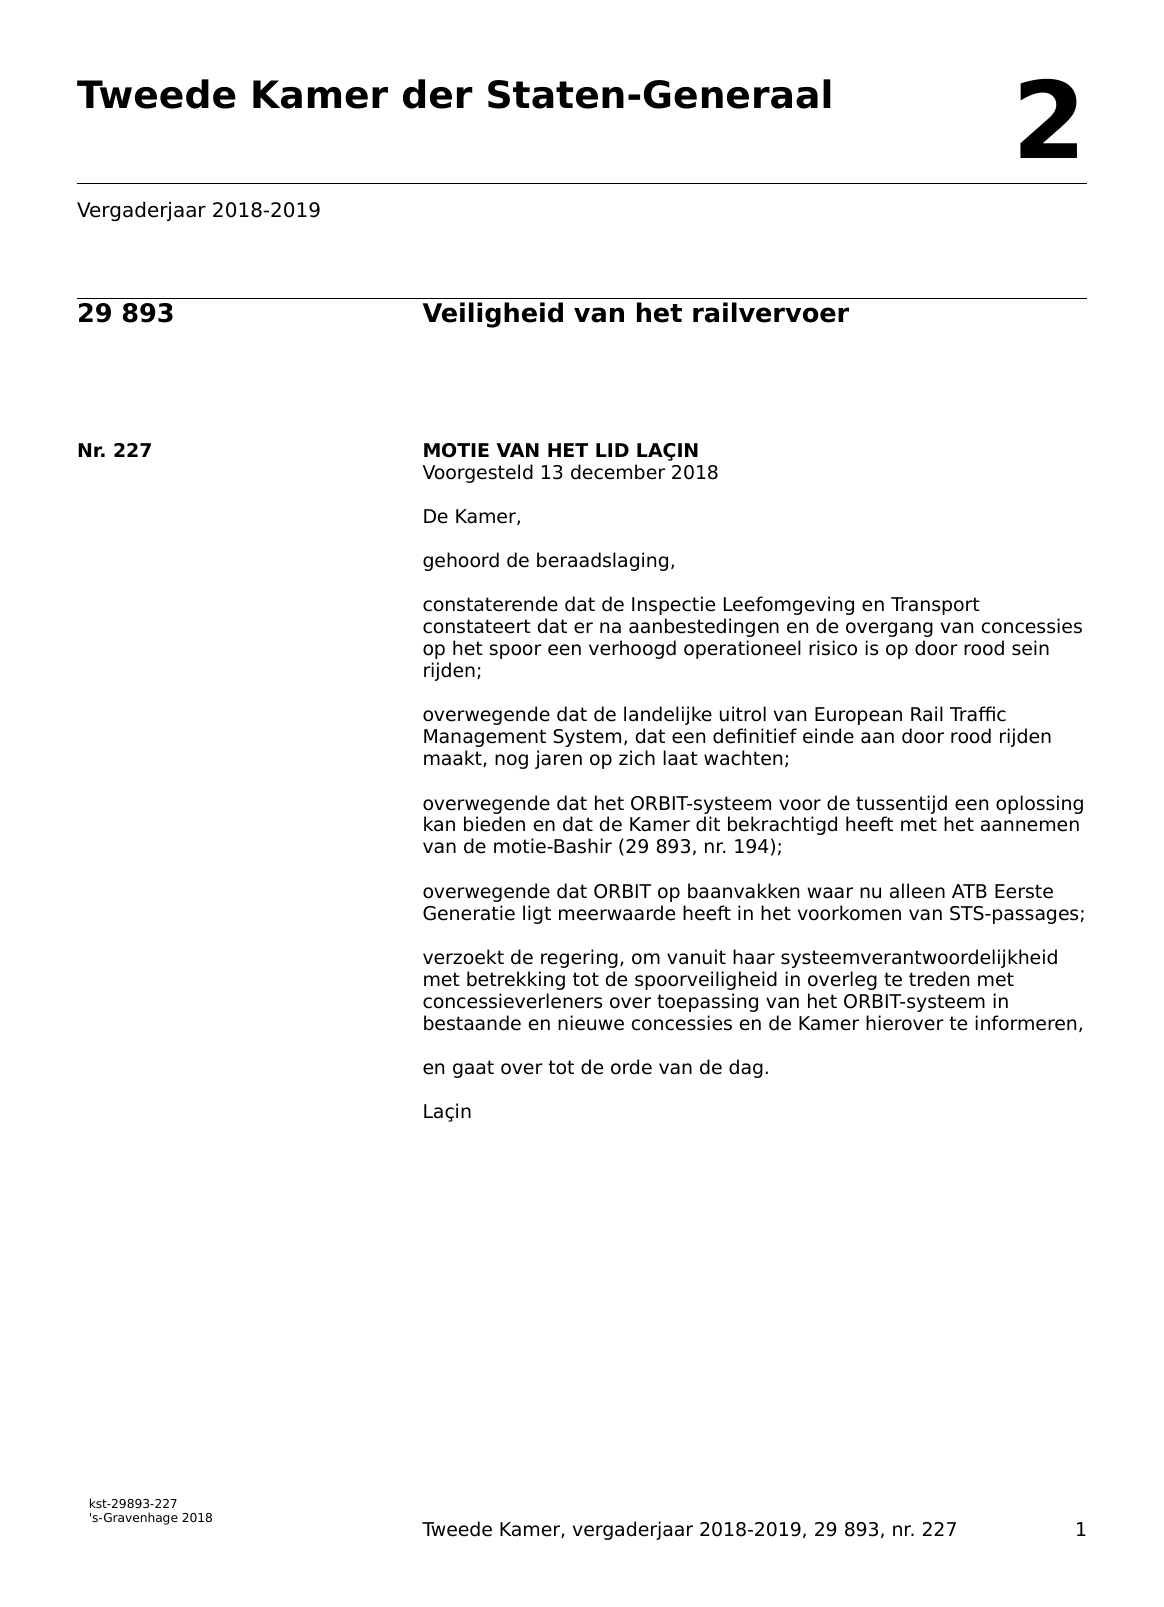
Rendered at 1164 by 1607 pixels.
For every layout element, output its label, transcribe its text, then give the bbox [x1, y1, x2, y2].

text gehoord de beraadslaging, [422, 550, 1087, 572]
subtitle 29 893 Veiligheid van het railvervoer [77, 299, 1087, 329]
text verzoekt de regering, om vanuit haar systeemverantwoordelijkheid met betrekking tot de spoorveiligheid in overleg te treden met concessieverleners over toepassing van het ORBIT-systeem in bestaande en nieuwe concessies en de Kamer hierover te informeren, [422, 947, 1087, 1034]
table_header 2 [886, 59, 1087, 183]
text Voorgesteld 13 december 2018 [422, 462, 1087, 484]
text en gaat over tot de orde van de dag. [422, 1057, 1087, 1079]
subtitle Nr. 227 MOTIE VAN HET LID LAÇIN [77, 440, 1087, 462]
text kst-29893-227 [88, 1497, 323, 1511]
text De Kamer, [422, 506, 1087, 528]
text Laçin [422, 1101, 1087, 1123]
text constaterende dat de Inspectie Leefomgeving en Transport constateert dat er na aanbestedingen en de overgang van concessies op het spoor een verhoogd operationeel risico is op door rood sein rijden; [422, 594, 1087, 682]
text overwegende dat het ORBIT-systeem voor de tussentijd een oplossing kan bieden en dat de Kamer dit bekrachtigd heeft met het aannemen van de motie-Bashir (29 893, nr. 194); [422, 792, 1087, 858]
table_header Tweede Kamer der Staten-Generaal [77, 59, 886, 183]
text overwegende dat ORBIT op baanvakken waar nu alleen ATB Eerste Generatie ligt meerwaarde heeft in het voorkomen van STS-passages; [422, 881, 1087, 924]
table_cell Vergaderjaar 2018-2019 [77, 184, 1087, 298]
text overwegende dat de landelijke uitrol van European Rail Traffic Management System, dat een definitief einde aan door rood rijden maakt, nog jaren op zich laat wachten; [422, 704, 1087, 770]
text 's-Gravenhage 2018 [88, 1511, 323, 1525]
